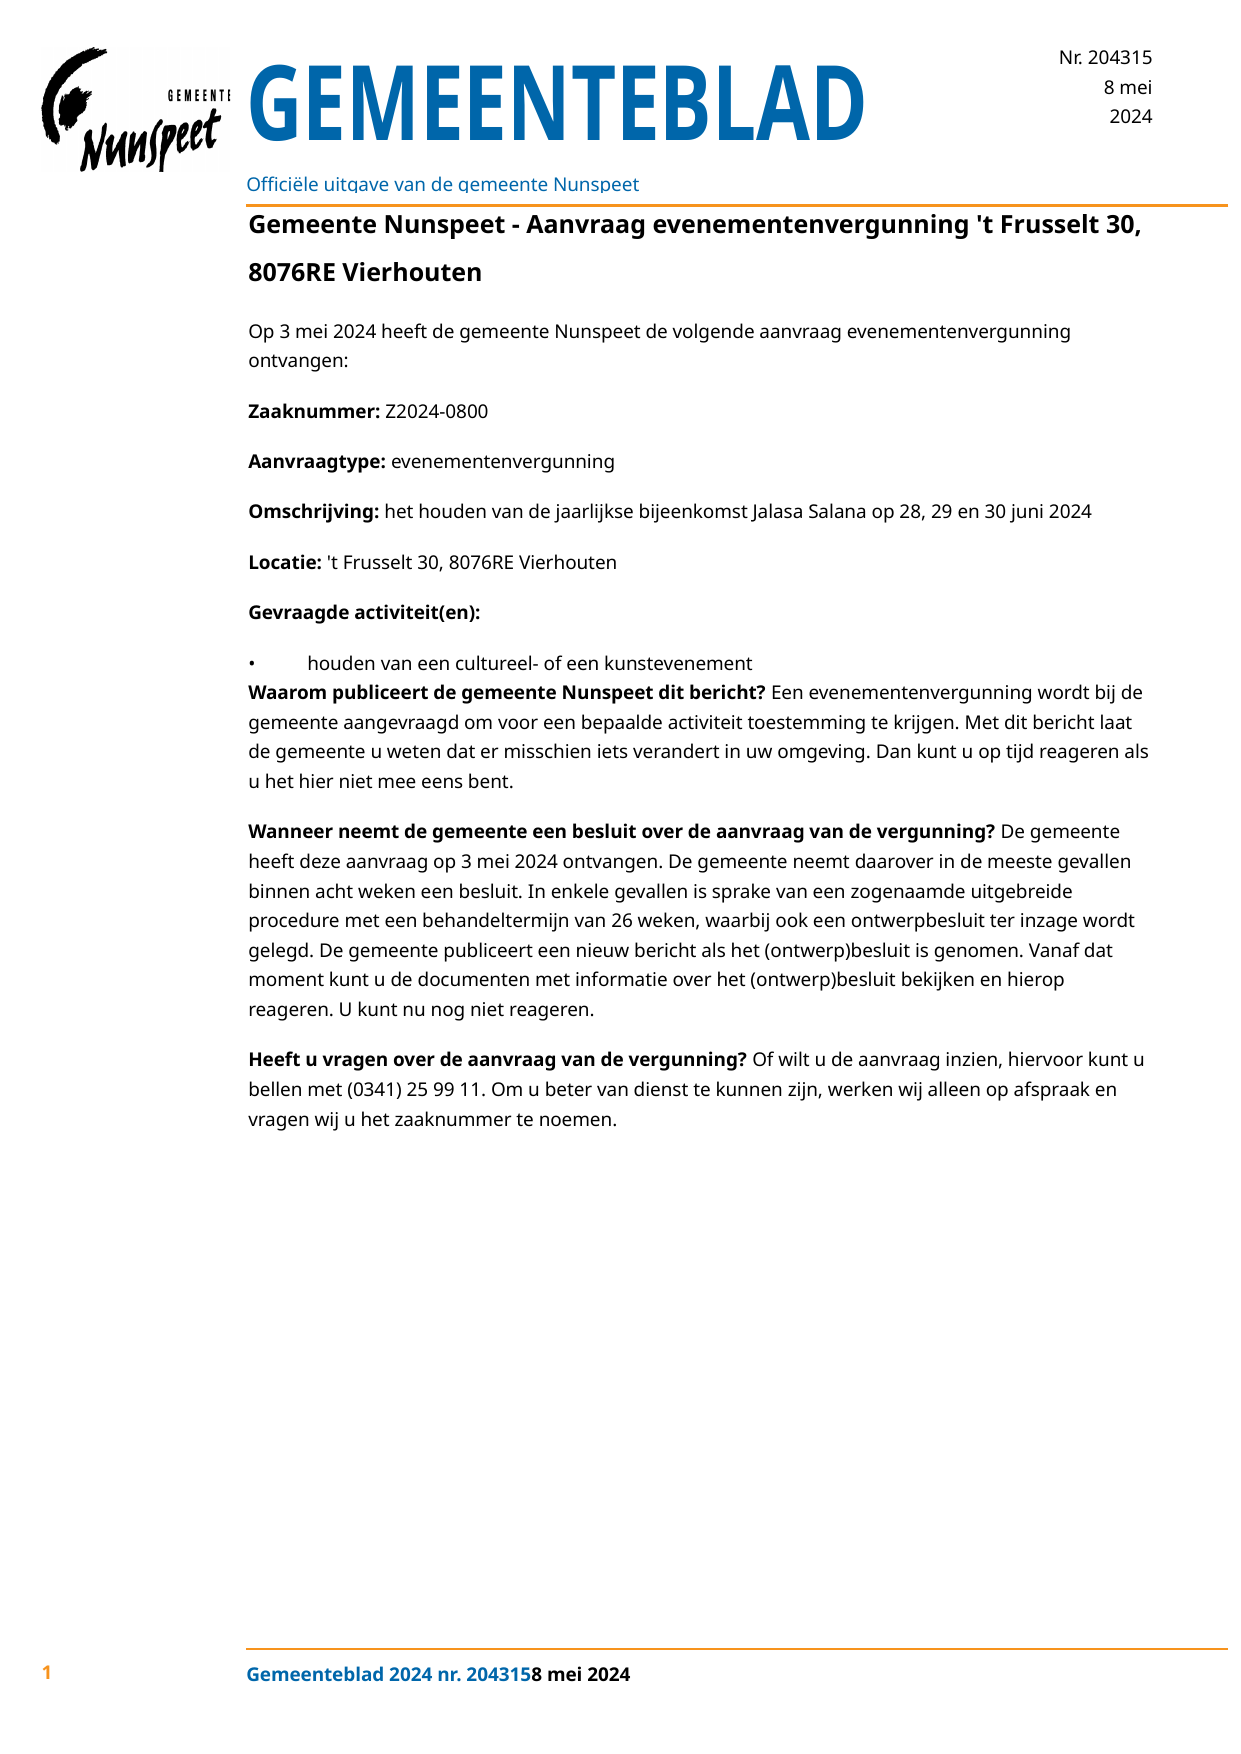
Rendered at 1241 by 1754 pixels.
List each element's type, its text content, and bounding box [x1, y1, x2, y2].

text Heeft u vragen over de aanvraag van de vergunning? Of wilt u de aanvraag inzien, hiervoor kunt u bellen met (0341) 25 99 11. Om u beter van dienst te kunnen zijn, werken wij alleen op afspraak en vragen wij u het zaaknummer te noemen. [248, 1047, 1152, 1132]
list houden van een cultureel- of een kunstevenement [248, 650, 1152, 676]
picture [41, 47, 231, 172]
text Aanvraagtype: evenementenvergunning [248, 448, 1152, 474]
text Waarom publiceert de gemeente Nunspeet dit bericht? Een evenementenvergunning wordt bij de gemeente aangevraagd om voor een bepaalde activiteit toestemming te krijgen. Met dit bericht laat de gemeente u weten dat er misschien iets verandert in uw omgeving. Dan kunt u op tijd reageren als u het hier niet mee eens bent. [248, 679, 1152, 794]
text Op 3 mei 2024 heeft de gemeente Nunspeet de volgende aanvraag evenementenvergunning ontvangen: [248, 318, 1152, 373]
text Gemeente Nunspeet - Aanvraag evenementenvergunning 't Frusselt 30, 8076RE Vierhouten [248, 207, 1152, 288]
text Omschrijving: het houden van de jaarlijkse bijeenkomst Jalasa Salana op 28, 29 en 30 juni 2024 [248, 499, 1152, 524]
text Locatie: 't Frusselt 30, 8076RE Vierhouten [248, 549, 1152, 575]
text Zaaknummer: Z2024-0800 [248, 398, 1152, 424]
text Wanneer neemt de gemeente een besluit over de aanvraag van de vergunning? De gemeente heeft deze aanvraag op 3 mei 2024 ontvangen. De gemeente neemt daarover in de meeste gevallen binnen acht weken een besluit. In enkele gevallen is sprake van een zogenaamde uitgebreide procedure met een behandeltermijn van 26 weken, waarbij ook een ontwerpbesluit ter inzage wordt gelegd. De gemeente publiceert een nieuw bericht als het (ontwerp)besluit is genomen. Vanaf dat moment kunt u de documenten met informatie over het (ontwerp)besluit bekijken en hierop reageren. U kunt nu nog niet reageren. [248, 819, 1152, 1022]
text Gevraagde activiteit(en): [248, 599, 1152, 625]
